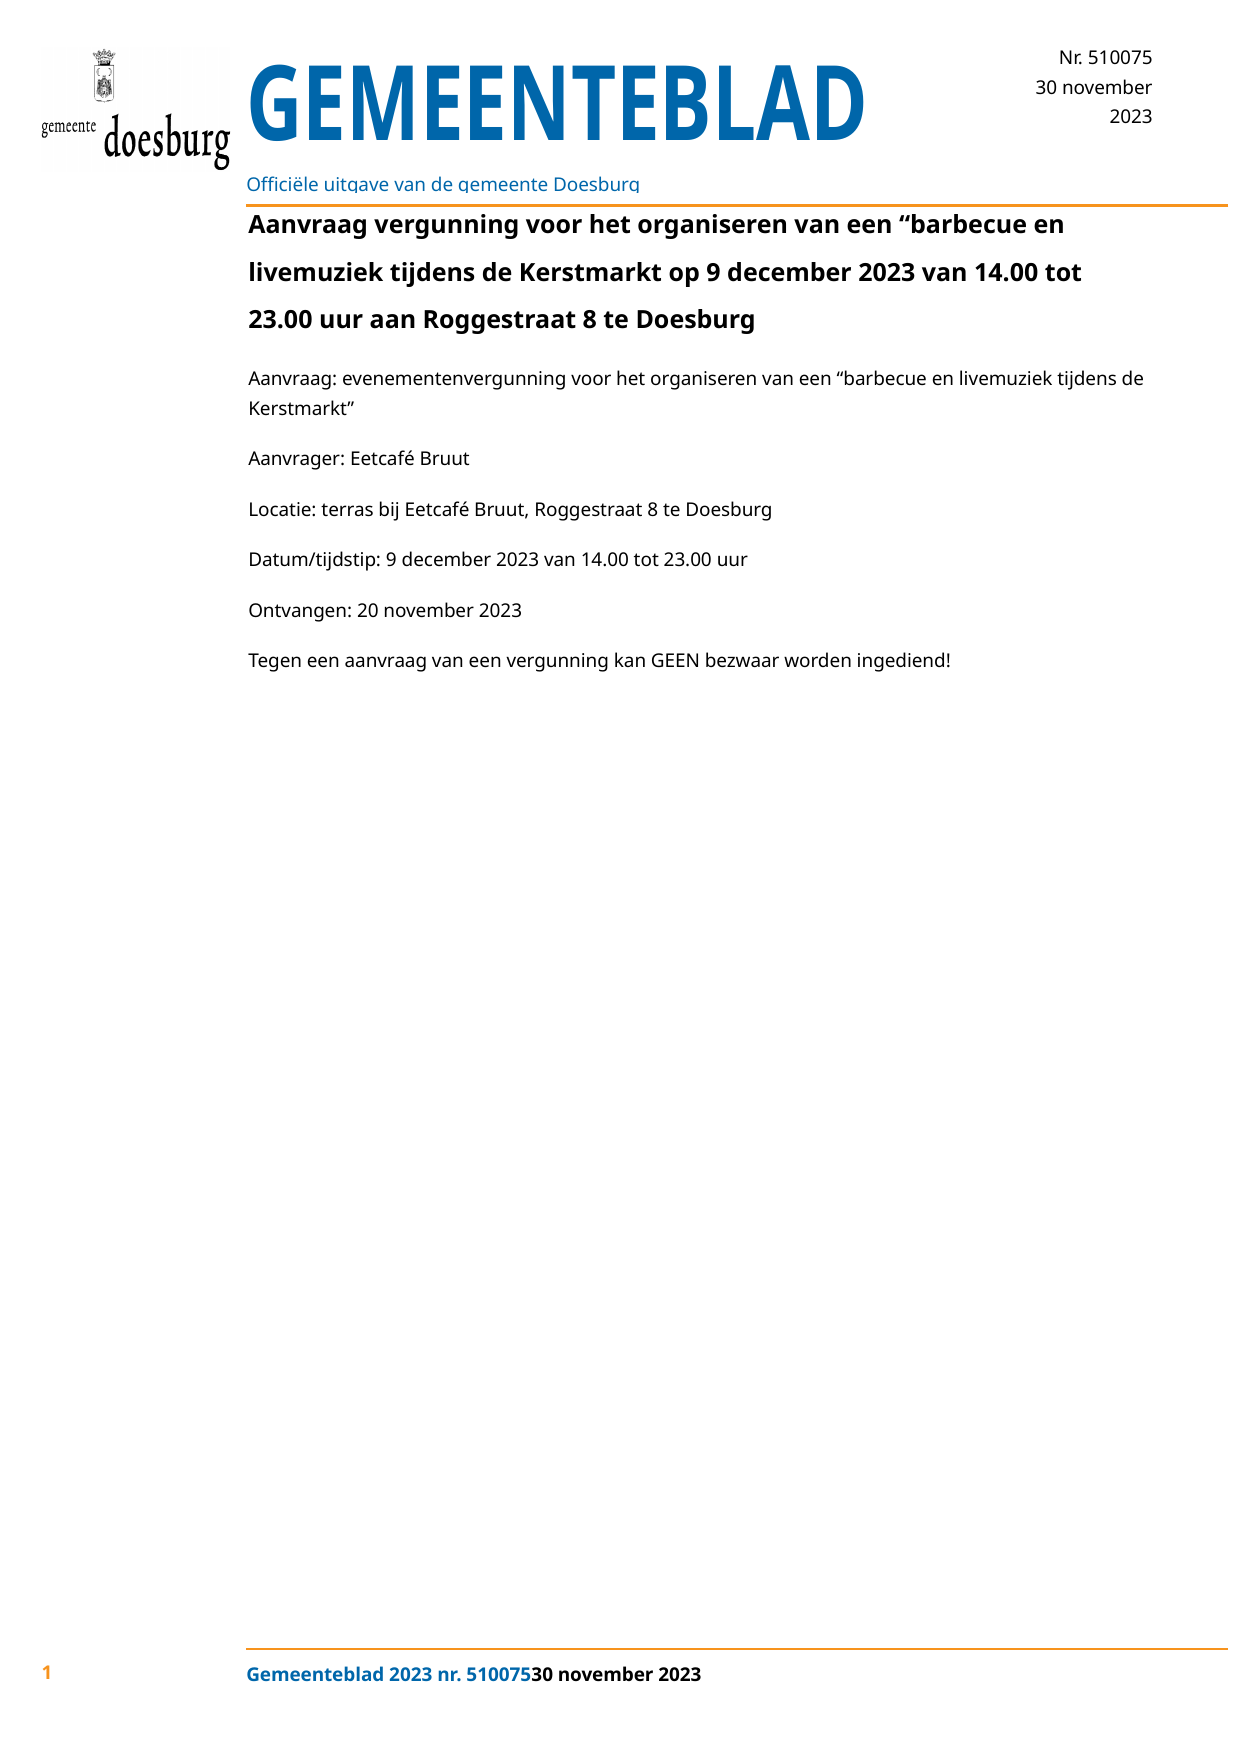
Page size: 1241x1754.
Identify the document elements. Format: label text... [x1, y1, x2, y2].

text Aanvrager: Eetcafé Bruut [248, 446, 1152, 471]
text Datum/tijdstip: 9 december 2023 van 14.00 tot 23.00 uur [248, 546, 1152, 572]
text Tegen een aanvraag van een vergunning kan GEEN bezwaar worden ingediend! [248, 647, 1152, 673]
text Aanvraag: evenementenvergunning voor het organiseren van een “barbecue en livemuziek tijdens de Kerstmarkt” [248, 366, 1152, 421]
picture [41, 47, 231, 172]
text Aanvraag vergunning voor het organiseren van een “barbecue en livemuziek tijdens de Kerstmarkt op 9 december 2023 van 14.00 tot 23.00 uur aan Roggestraat 8 te Doesburg [248, 207, 1152, 336]
text Ontvangen: 20 november 2023 [248, 597, 1152, 622]
text Locatie: terras bij Eetcafé Bruut, Roggestraat 8 te Doesburg [248, 496, 1152, 522]
